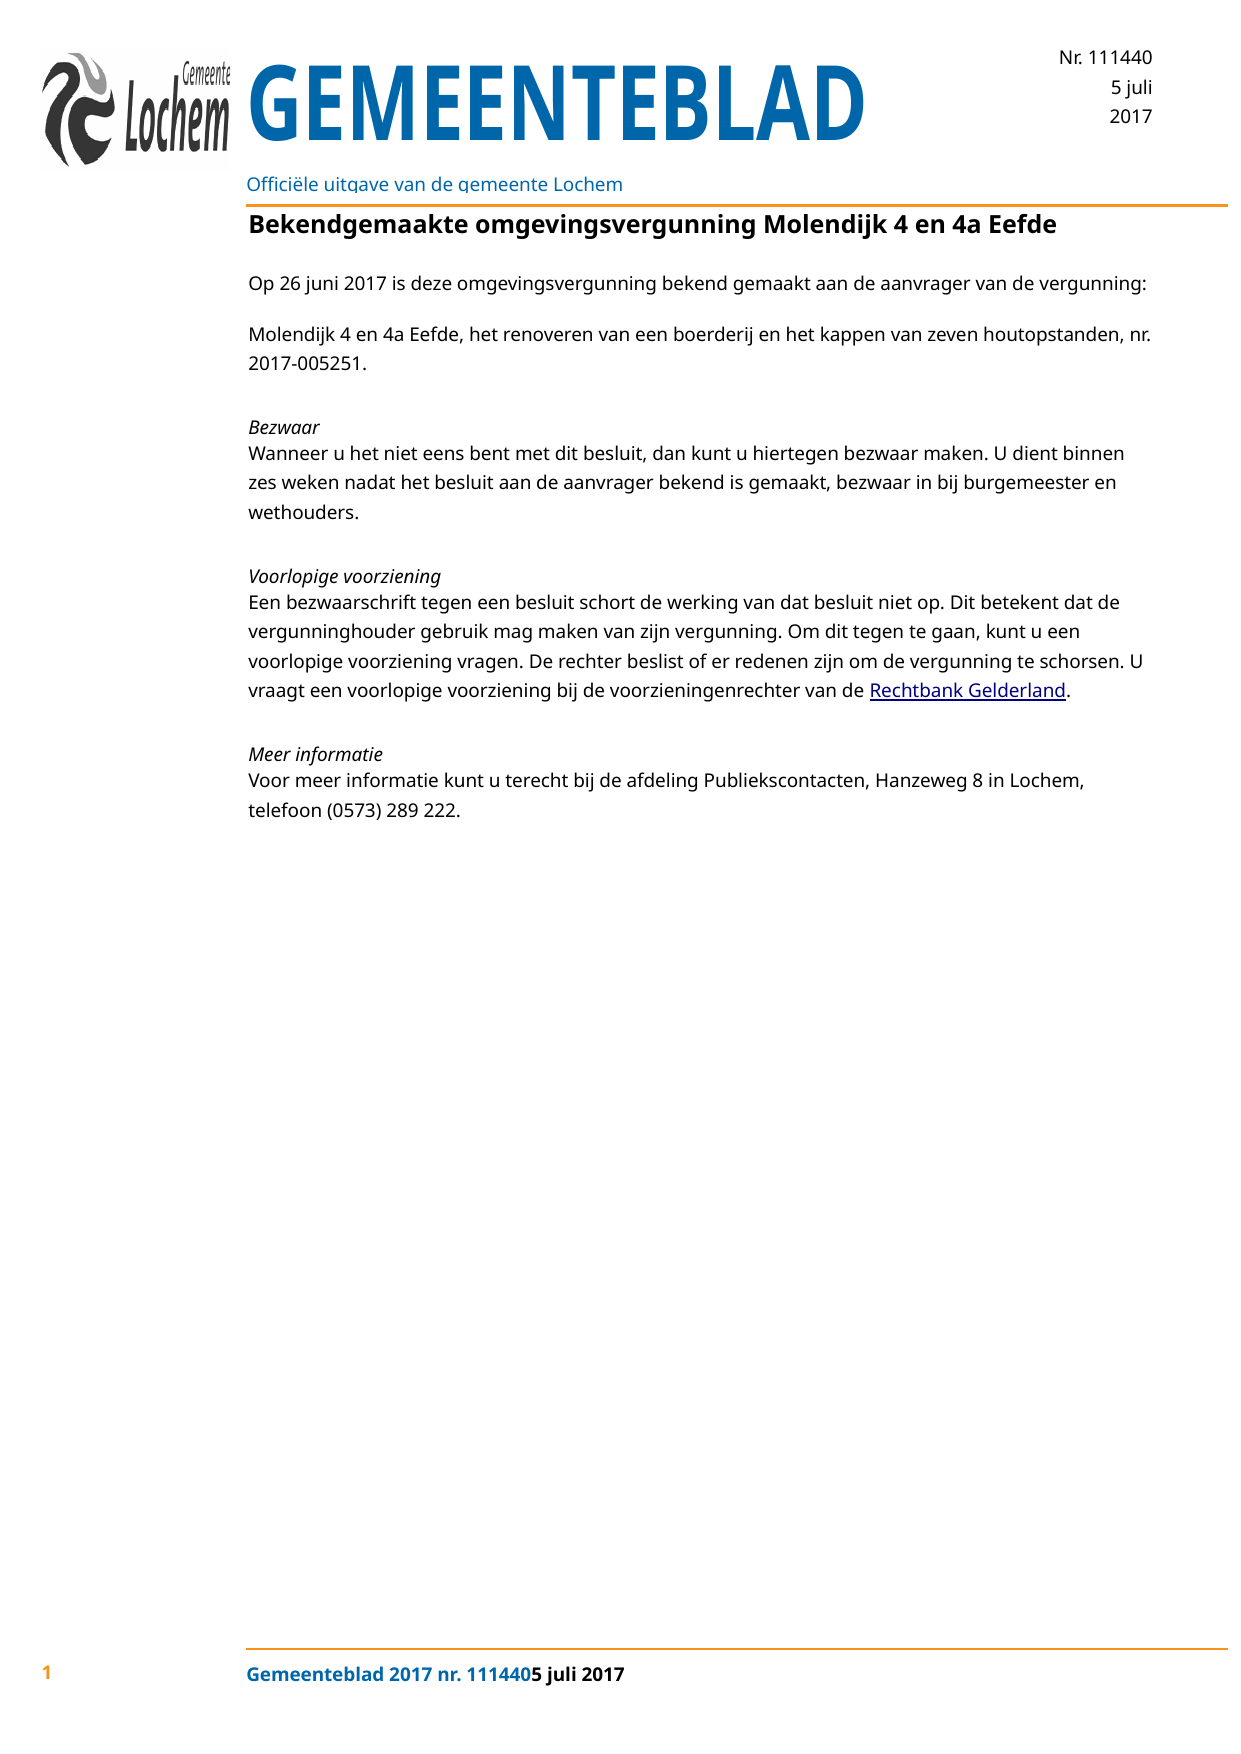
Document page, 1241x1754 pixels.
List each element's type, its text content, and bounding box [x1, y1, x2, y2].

text Voorlopige voorziening [248, 563, 1152, 589]
text Molendijk 4 en 4a Eefde, het renoveren van een boerderij en het kappen van zeven houtopstanden, nr. 2017-005251. [248, 321, 1152, 376]
text Een bezwaarschrift tegen een besluit schort de werking van dat besluit niet op. Dit betekent dat de vergunninghouder gebruik mag maken van zijn vergunning. Om dit tegen te gaan, kunt u een voorlopige voorziening vragen. De rechter beslist of er redenen zijn om de vergunning te schorsen. U vraagt een voorlopige voorziening bij de voorzieningenrechter van de Rechtbank Gelderland. [248, 589, 1152, 703]
text Op 26 juni 2017 is deze omgevingsvergunning bekend gemaakt aan de aanvrager van de vergunning: [248, 270, 1152, 296]
text Voor meer informatie kunt u terecht bij de afdeling Publiekscontacten, Hanzeweg 8 in Lochem, telefoon (0573) 289 222. [248, 767, 1152, 823]
text Bezwaar [248, 414, 1152, 440]
picture [41, 47, 231, 172]
text Wanneer u het niet eens bent met dit besluit, dan kunt u hiertegen bezwaar maken. U dient binnen zes weken nadat het besluit aan de aanvrager bekend is gemaakt, bezwaar in bij burgemeester en wethouders. [248, 440, 1152, 525]
text Meer informatie [248, 742, 1152, 767]
text Bekendgemaakte omgevingsvergunning Molendijk 4 en 4a Eefde [248, 207, 1152, 241]
